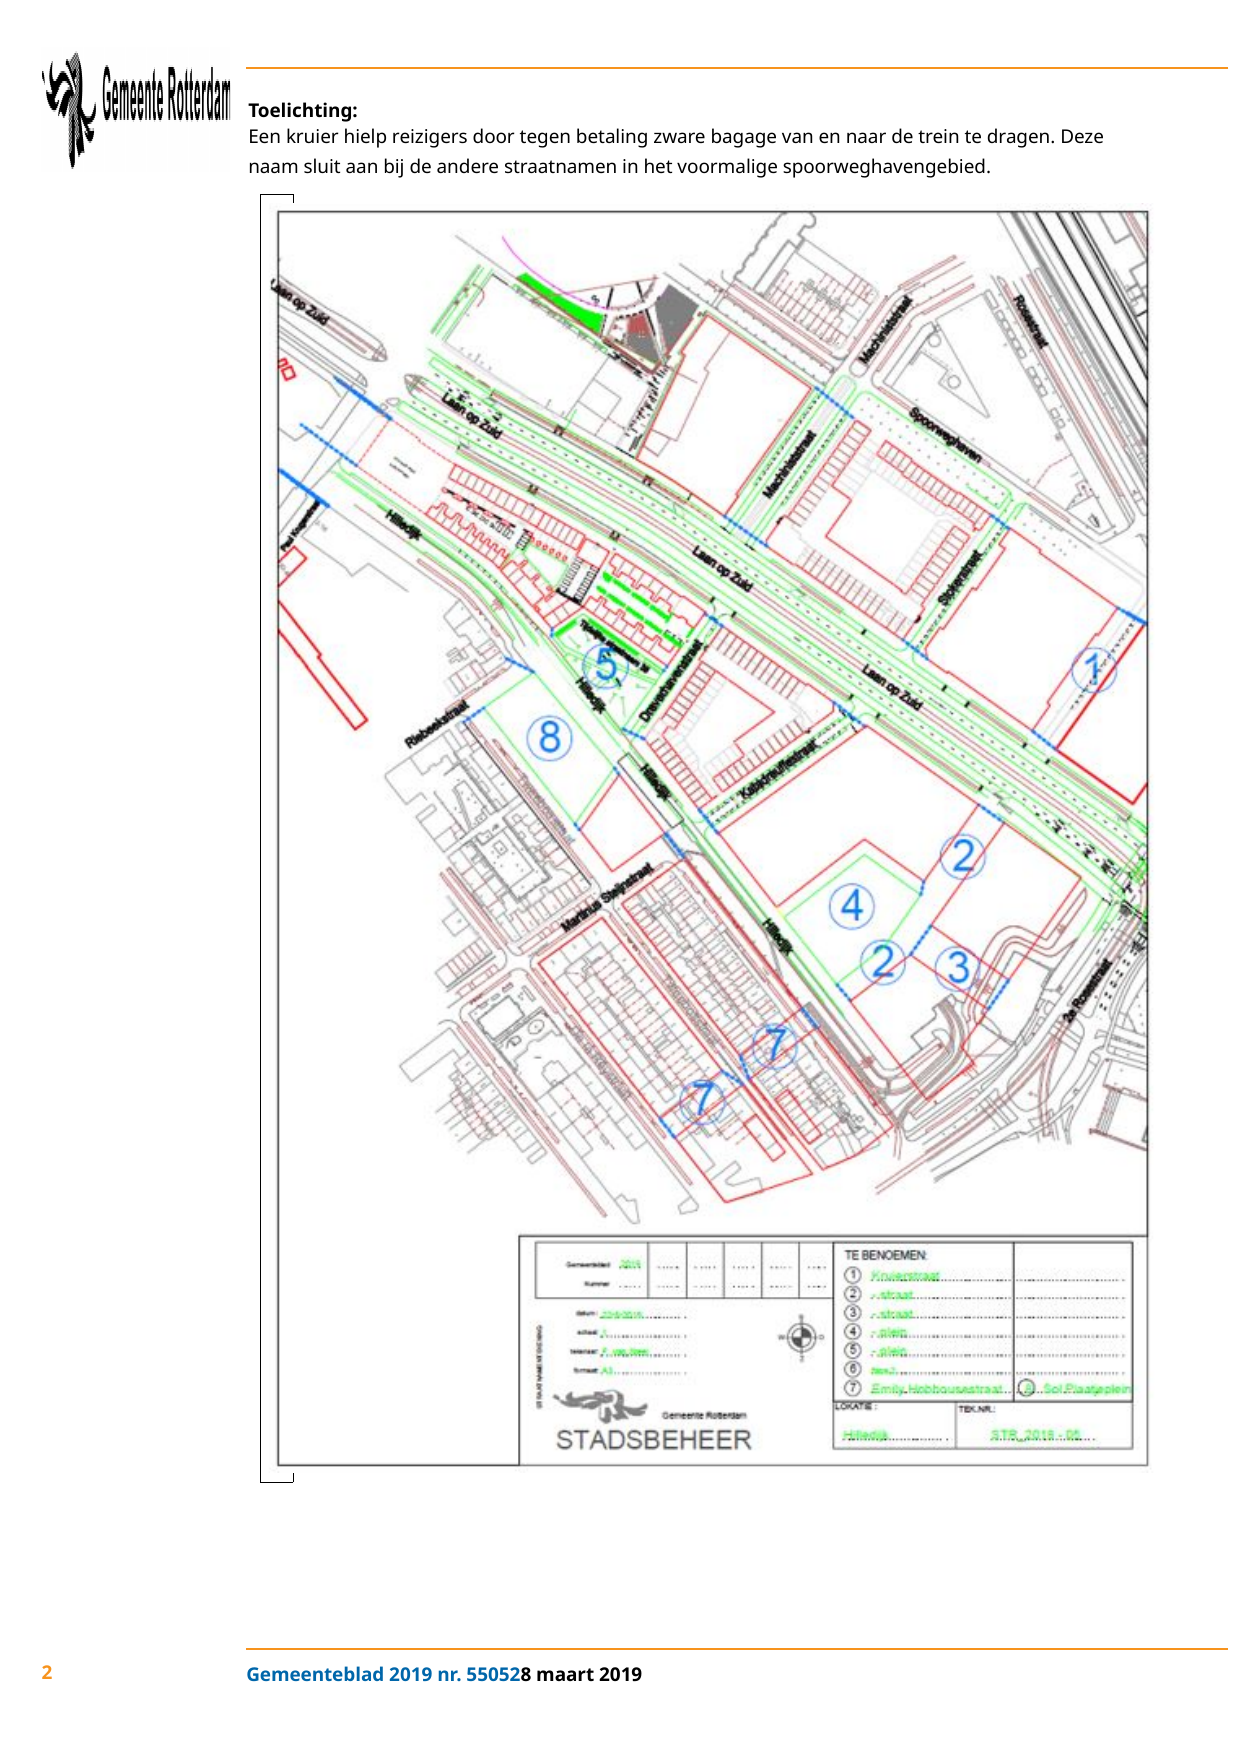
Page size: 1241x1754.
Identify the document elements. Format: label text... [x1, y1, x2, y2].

text Een kruier hielp reizigers door tegen betaling zware bagage van en naar de trein te dragen. Deze naam sluit aan bij de andere straatnamen in het voormalige spoorweghavengebied. [248, 123, 1152, 179]
picture [268, 203, 1155, 1473]
text Toelichting: [248, 95, 1152, 123]
picture [41, 47, 231, 172]
